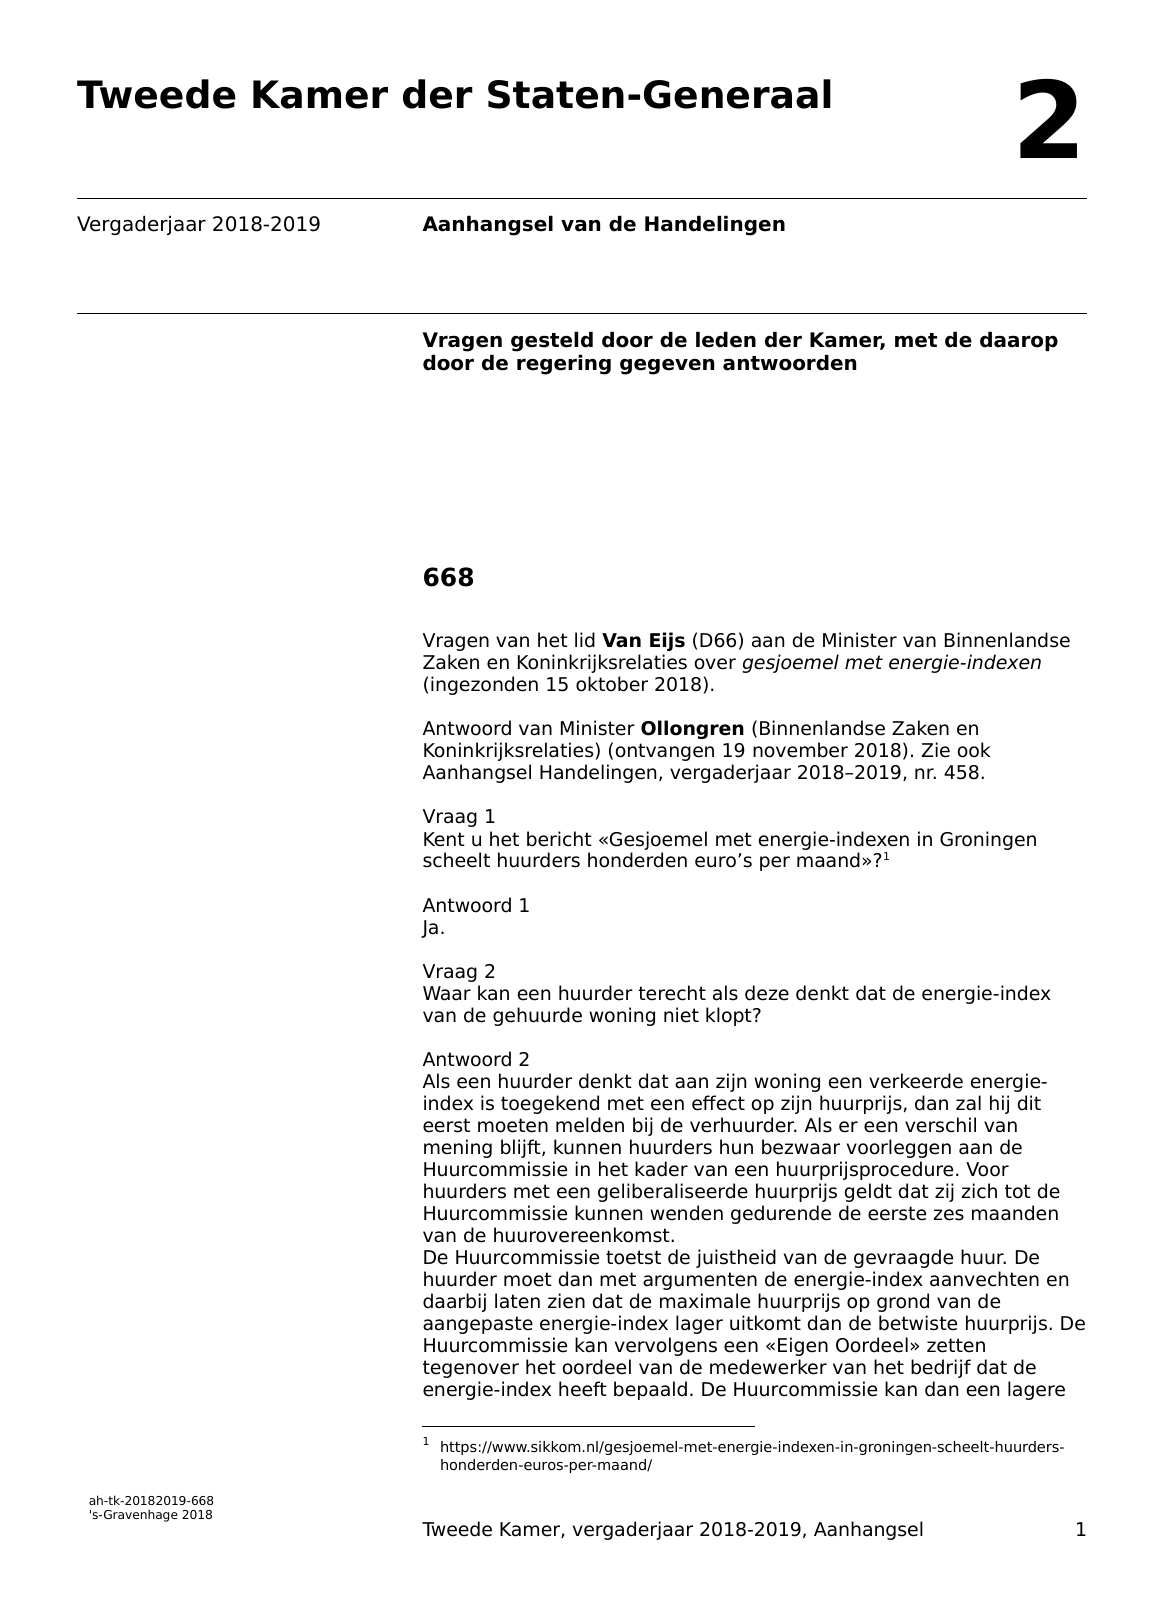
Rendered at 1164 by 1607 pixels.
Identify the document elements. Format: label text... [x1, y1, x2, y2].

text Vraag 2 [422, 961, 1087, 983]
text ah-tk-20182019-668 [88, 1494, 323, 1508]
text Antwoord 2 [422, 1049, 1087, 1071]
text Waar kan een huurder terecht als deze denkt dat de energie-index van de gehuurde woning niet klopt? [422, 983, 1087, 1027]
text Antwoord van Minister Ollongren (Binnenlandse Zaken en Koninkrijksrelaties) (ontvangen 19 november 2018). Zie ook Aanhangsel Handelingen, vergaderjaar 2018–2019, nr. 458. [422, 718, 1087, 784]
text 668 [422, 563, 1087, 592]
text Kent u het bericht «Gesjoemel met energie-indexen in Groningen scheelt huurders honderden euro’s per maand»? [422, 828, 1087, 872]
text Vraag 1 [422, 806, 1087, 828]
table_header 2 [886, 59, 1087, 198]
text Als een huurder denkt dat aan zijn woning een verkeerde energie-index is toegekend met een effect op zijn huurprijs, dan zal hij dit eerst moeten melden bij de verhuurder. Als er een verschil van mening blijft, kunnen huurders hun bezwaar voorleggen aan de Huurcommissie in het kader van een huurprijsprocedure. Voor huurders met een geliberaliseerde huurprijs geldt dat zij zich tot de Huurcommissie kunnen wenden gedurende de eerste zes maanden van de huurovereenkomst. [422, 1071, 1087, 1247]
table_cell Aanhangsel van de Handelingen [422, 199, 1087, 313]
text https://www.sikkom.nl/gesjoemel-met-energie-indexen-in-groningen-scheelt-huurders-honderden-euros-per-maand/ [422, 1435, 1087, 1474]
table_header Tweede Kamer der Staten-Generaal [77, 59, 886, 198]
text Vragen van het lid Van Eijs (D66) aan de Minister van Binnenlandse Zaken en Koninkrijksrelaties over gesjoemel met energie-indexen (ingezonden 15 oktober 2018). [422, 630, 1087, 696]
text 's-Gravenhage 2018 [88, 1508, 323, 1522]
text De Huurcommissie toetst de juistheid van de gevraagde huur. De huurder moet dan met argumenten de energie-index aanvechten en daarbij laten zien dat de maximale huurprijs op grond van de aangepaste energie-index lager uitkomt dan de betwiste huurprijs. De Huurcommissie kan vervolgens een «Eigen Oordeel» zetten tegenover het oordeel van de medewerker van het bedrijf dat de energie-index heeft bepaald. De Huurcommissie kan dan een lagere [422, 1247, 1087, 1401]
table_cell Vragen gesteld door de leden der Kamer, met de daarop door de regering gegeven antwoorden [422, 314, 1087, 375]
table_cell [77, 314, 422, 375]
table_cell Vergaderjaar 2018-2019 [77, 199, 422, 313]
text Ja. [422, 917, 1087, 938]
text Antwoord 1 [422, 894, 1087, 917]
